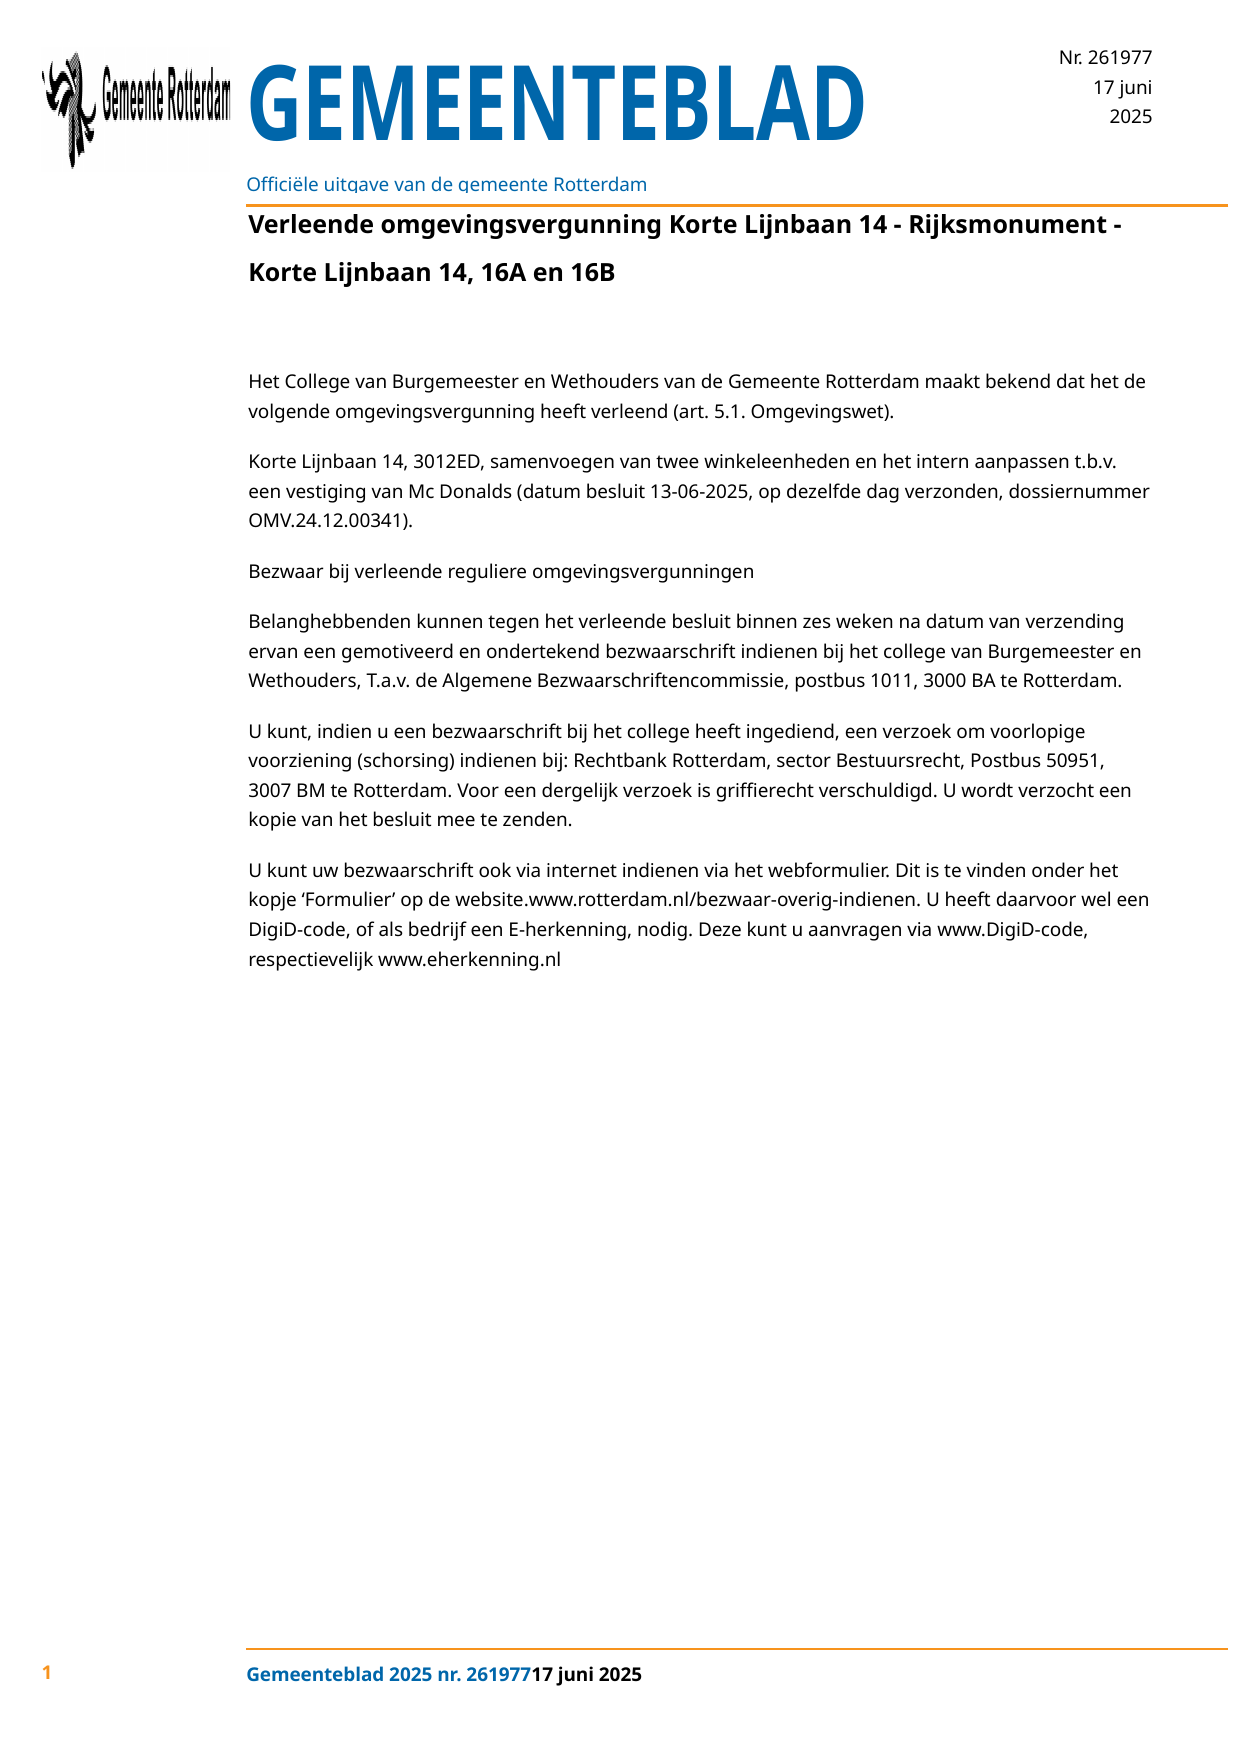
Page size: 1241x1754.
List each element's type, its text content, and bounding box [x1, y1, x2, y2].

picture [41, 47, 231, 172]
text Bezwaar bij verleende reguliere omgevingsvergunningen [248, 558, 1152, 584]
text Verleende omgevingsvergunning Korte Lijnbaan 14 - Rijksmonument - Korte Lijnbaan 14, 16A en 16B [248, 207, 1152, 288]
text Korte Lijnbaan 14, 3012ED, samenvoegen van twee winkeleenheden en het intern aanpassen t.b.v. een vestiging van Mc Donalds (datum besluit 13-06-2025, op dezelfde dag verzonden, dossiernummer OMV.24.12.00341). [248, 448, 1152, 533]
text Belanghebbenden kunnen tegen het verleende besluit binnen zes weken na datum van verzending ervan een gemotiveerd en ondertekend bezwaarschrift indienen bij het college van Burgemeester en Wethouders, T.a.v. de Algemene Bezwaarschriftencommissie, postbus 1011, 3000 BA te Rotterdam. [248, 608, 1152, 693]
text U kunt uw bezwaarschrift ook via internet indienen via het webformulier. Dit is te vinden onder het kopje ‘Formulier’ op de website.www.rotterdam.nl/bezwaar-overig-indienen. U heeft daarvoor wel een DigiD-code, of als bedrijf een E-herkenning, nodig. Deze kunt u aanvragen via www.DigiD-code, respectievelijk www.eherkenning.nl [248, 857, 1152, 972]
text U kunt, indien u een bezwaarschrift bij het college heeft ingediend, een verzoek om voorlopige voorziening (schorsing) indienen bij: Rechtbank Rotterdam, sector Bestuursrecht, Postbus 50951, 3007 BM te Rotterdam. Voor een dergelijk verzoek is griffierecht verschuldigd. U wordt verzocht een kopie van het besluit mee te zenden. [248, 718, 1152, 832]
text Het College van Burgemeester en Wethouders van de Gemeente Rotterdam maakt bekend dat het de volgende omgevingsvergunning heeft verleend (art. 5.1. Omgevingswet). [248, 368, 1152, 424]
